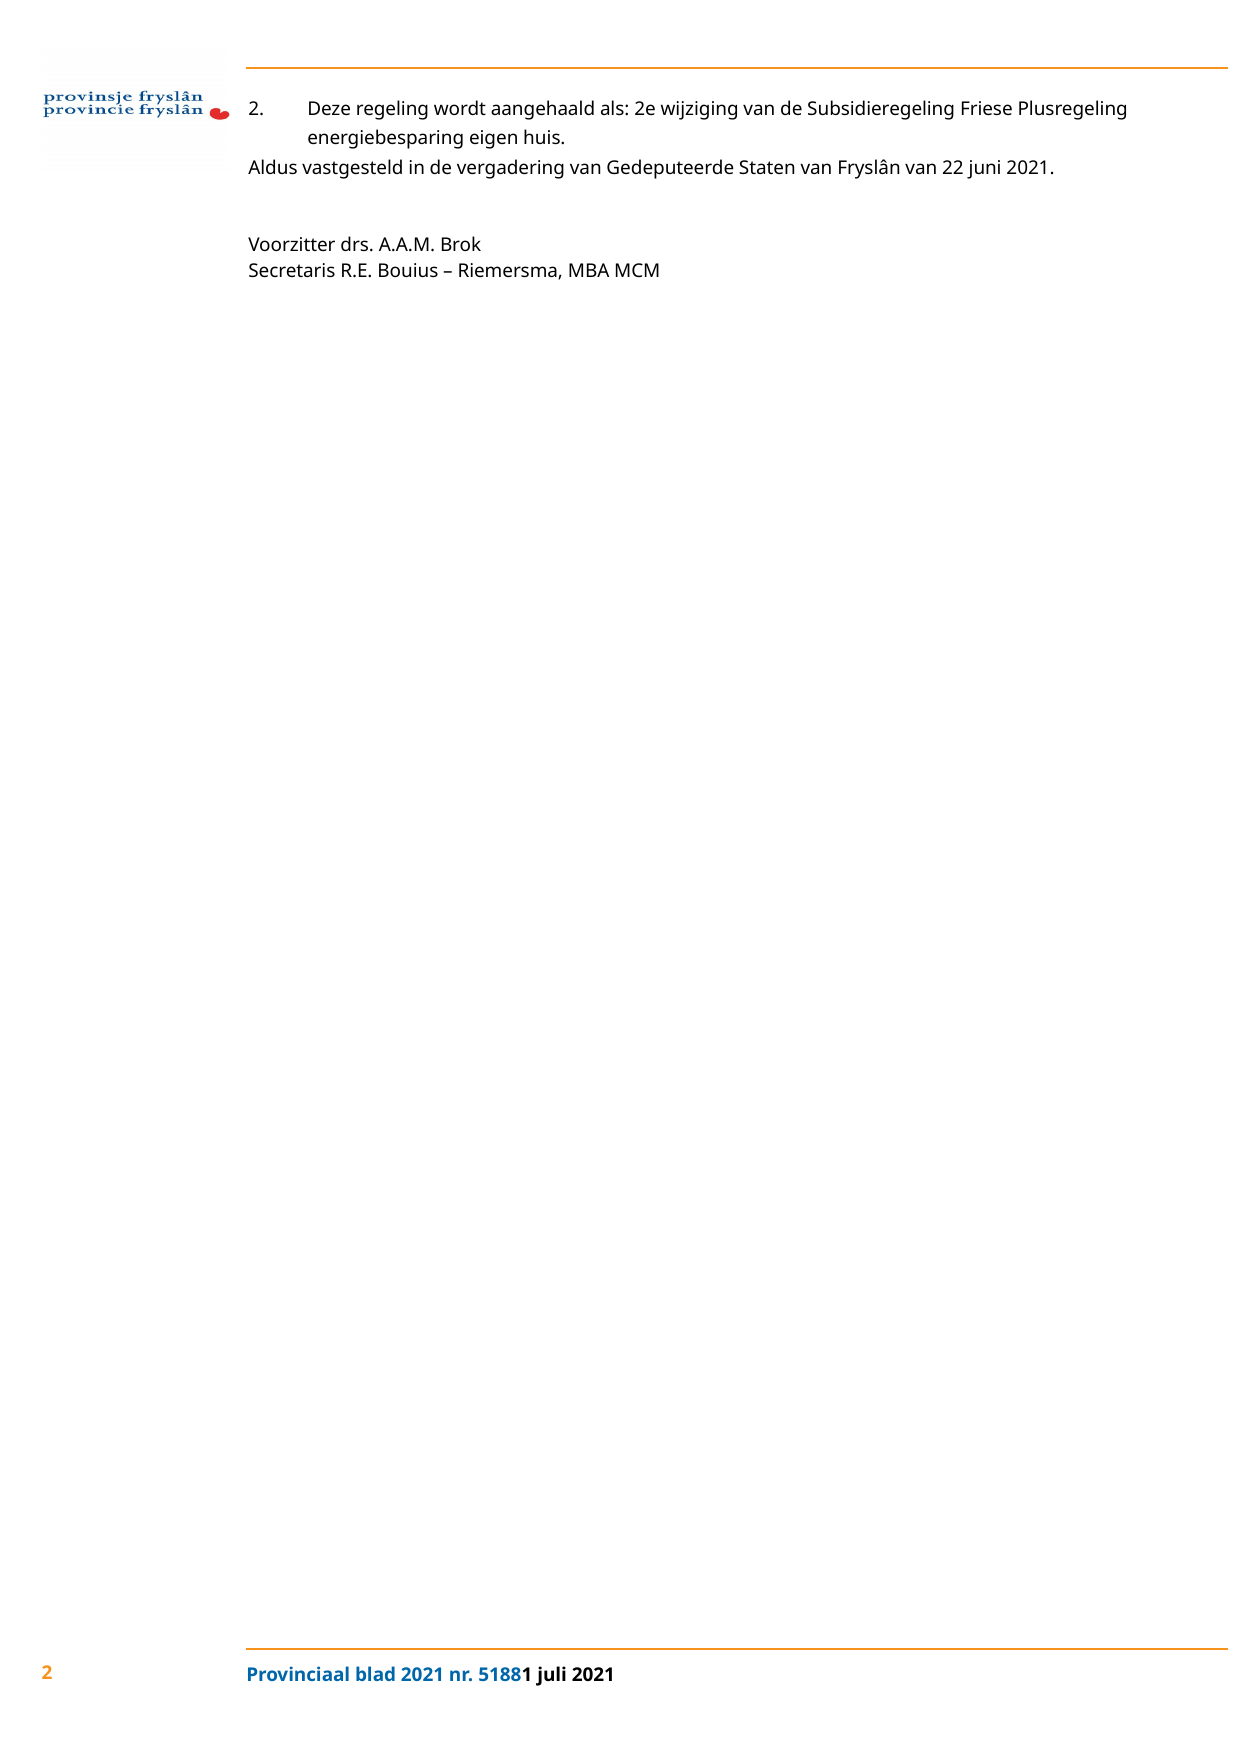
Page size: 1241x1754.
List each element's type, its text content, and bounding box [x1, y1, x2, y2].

text Voorzitter drs. A.A.M. Brok [248, 231, 1152, 257]
text Secretaris R.E. Bouius – Riemersma, MBA MCM [248, 257, 1152, 283]
list Deze regeling wordt aangehaald als: 2e wijziging van de Subsidieregeling Friese Plusregeling energiebesparing eigen huis. [248, 95, 1152, 150]
text Aldus vastgesteld in de vergadering van Gedeputeerde Staten van Fryslân van 22 juni 2021. [248, 154, 1152, 180]
picture [41, 47, 231, 172]
